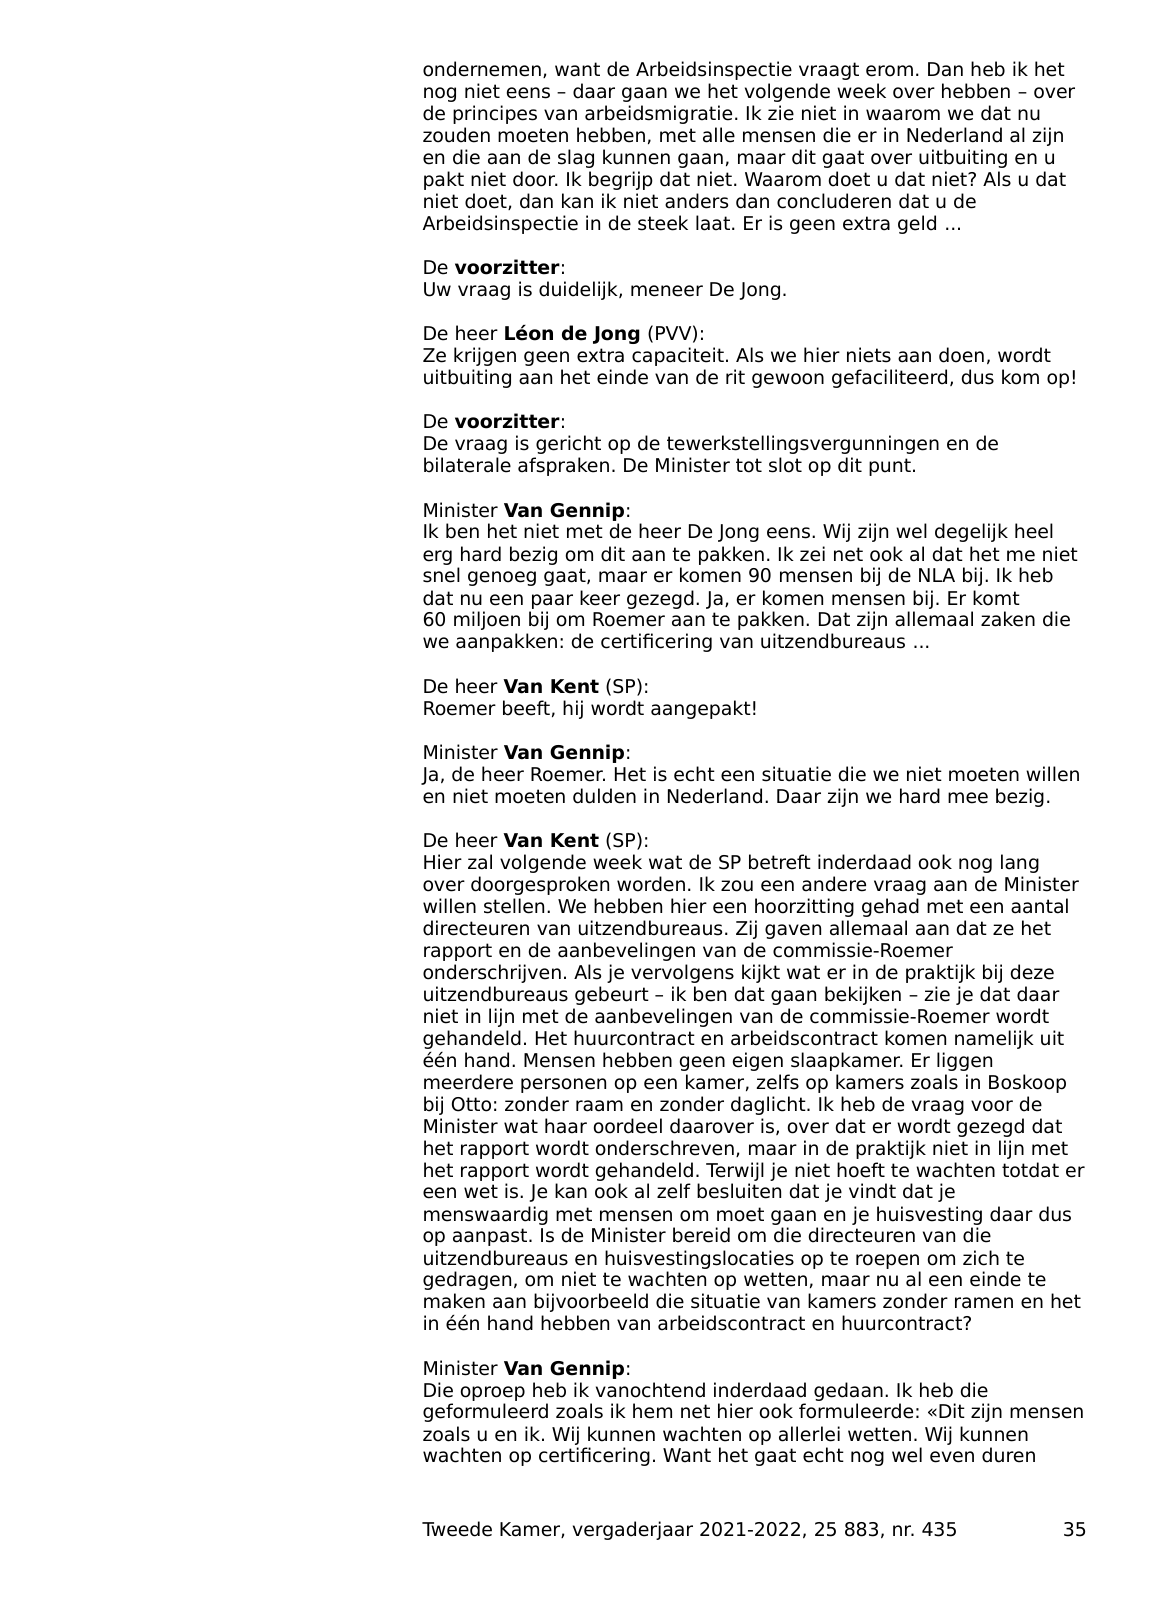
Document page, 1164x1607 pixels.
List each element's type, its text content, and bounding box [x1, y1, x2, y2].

text Minister Van Gennip: [422, 1357, 1087, 1379]
text Uw vraag is duidelijk, meneer De Jong. [422, 279, 1087, 301]
text Minister Van Gennip: [422, 742, 1087, 764]
text De heer Van Kent (SP): [422, 830, 1087, 852]
text De vraag is gericht op de tewerkstellingsvergunningen en de bilaterale afspraken. De Minister tot slot op dit punt. [422, 433, 1087, 477]
text Die oproep heb ik vanochtend inderdaad gedaan. Ik heb die geformuleerd zoals ik hem net hier ook formuleerde: «Dit zijn mensen zoals u en ik. Wij kunnen wachten op allerlei wetten. Wij kunnen wachten op certificering. Want het gaat echt nog wel even duren [422, 1379, 1087, 1467]
text Roemer beeft, hij wordt aangepakt! [422, 697, 1087, 719]
text De heer Van Kent (SP): [422, 676, 1087, 697]
text De heer Léon de Jong (PVV): [422, 323, 1087, 345]
text ondernemen, want de Arbeidsinspectie vraagt erom. Dan heb ik het nog niet eens – daar gaan we het volgende week over hebben – over de principes van arbeidsmigratie. Ik zie niet in waarom we dat nu zouden moeten hebben, met alle mensen die er in Nederland al zijn en die aan de slag kunnen gaan, maar dit gaat over uitbuiting en u pakt niet door. Ik begrijp dat niet. Waarom doet u dat niet? Als u dat niet doet, dan kan ik niet anders dan concluderen dat u de Arbeidsinspectie in de steek laat. Er is geen extra geld ... [422, 59, 1087, 235]
text De voorzitter: [422, 257, 1087, 279]
text Ik ben het niet met de heer De Jong eens. Wij zijn wel degelijk heel erg hard bezig om dit aan te pakken. Ik zei net ook al dat het me niet snel genoeg gaat, maar er komen 90 mensen bij de NLA bij. Ik heb dat nu een paar keer gezegd. Ja, er komen mensen bij. Er komt 60 miljoen bij om Roemer aan te pakken. Dat zijn allemaal zaken die we aanpakken: de certificering van uitzendbureaus ... [422, 521, 1087, 653]
text Hier zal volgende week wat de SP betreft inderdaad ook nog lang over doorgesproken worden. Ik zou een andere vraag aan de Minister willen stellen. We hebben hier een hoorzitting gehad met een aantal directeuren van uitzendbureaus. Zij gaven allemaal aan dat ze het rapport en de aanbevelingen van de commissie-Roemer onderschrijven. Als je vervolgens kijkt wat er in de praktijk bij deze uitzendbureaus gebeurt – ik ben dat gaan bekijken – zie je dat daar niet in lijn met de aanbevelingen van de commissie-Roemer wordt gehandeld. Het huurcontract en arbeidscontract komen namelijk uit één hand. Mensen hebben geen eigen slaapkamer. Er liggen meerdere personen op een kamer, zelfs op kamers zoals in Boskoop bij Otto: zonder raam en zonder daglicht. Ik heb de vraag voor de Minister wat haar oordeel daarover is, over dat er wordt gezegd dat het rapport wordt onderschreven, maar in de praktijk niet in lijn met het rapport wordt gehandeld. Terwijl je niet hoeft te wachten totdat er een wet is. Je kan ook al zelf besluiten dat je vindt dat je menswaardig met mensen om moet gaan en je huisvesting daar dus op aanpast. Is de Minister bereid om die directeuren van die uitzendbureaus en huisvestingslocaties op te roepen om zich te gedragen, om niet te wachten op wetten, maar nu al een einde te maken aan bijvoorbeeld die situatie van kamers zonder ramen en het in één hand hebben van arbeidscontract en huurcontract? [422, 852, 1087, 1335]
text Ja, de heer Roemer. Het is echt een situatie die we niet moeten willen en niet moeten dulden in Nederland. Daar zijn we hard mee bezig. [422, 764, 1087, 808]
text Minister Van Gennip: [422, 499, 1087, 521]
text Ze krijgen geen extra capaciteit. Als we hier niets aan doen, wordt uitbuiting aan het einde van de rit gewoon gefaciliteerd, dus kom op! [422, 345, 1087, 389]
text De voorzitter: [422, 411, 1087, 433]
